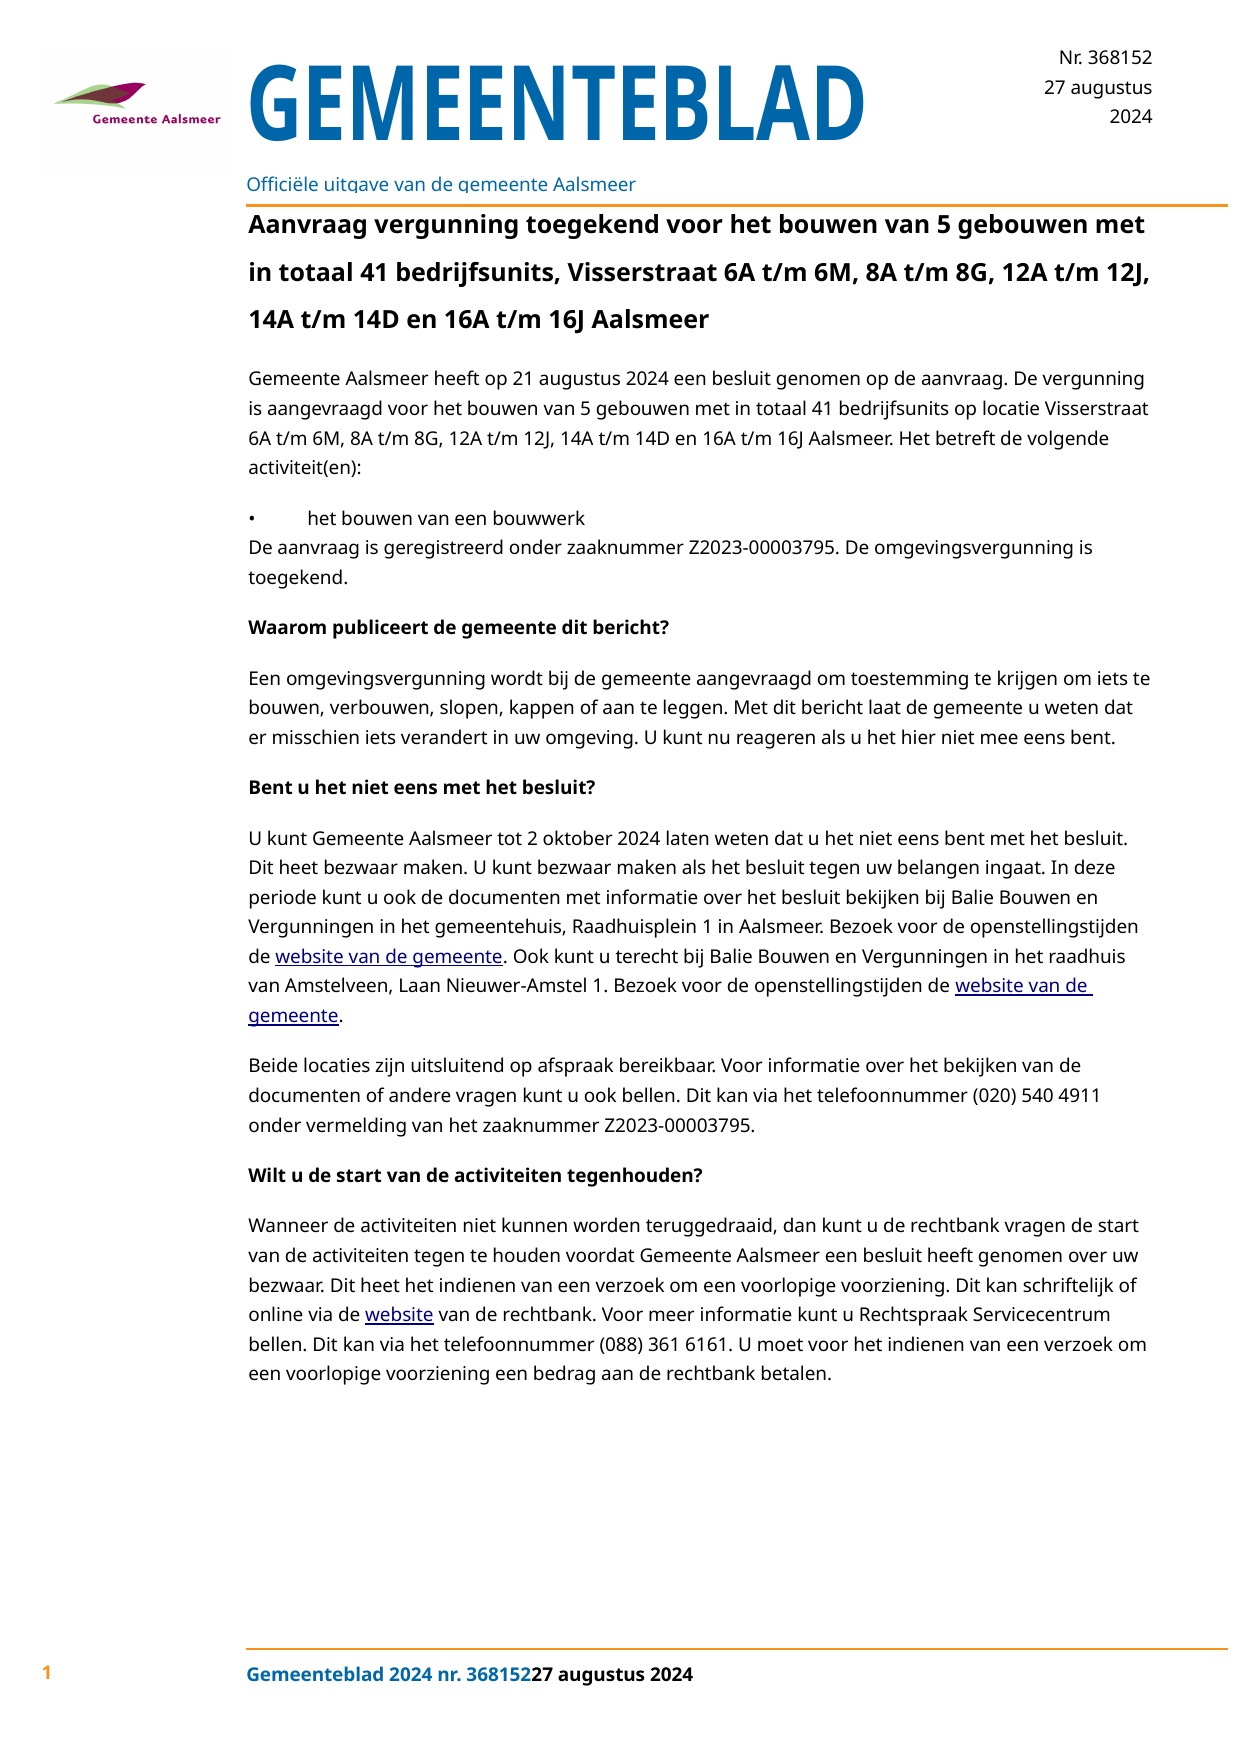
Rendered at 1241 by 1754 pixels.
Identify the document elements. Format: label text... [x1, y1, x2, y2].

text Waarom publiceert de gemeente dit bericht? [248, 614, 1152, 640]
text Wanneer de activiteiten niet kunnen worden teruggedraaid, dan kunt u de rechtbank vragen de start van de activiteiten tegen te houden voordat Gemeente Aalsmeer een besluit heeft genomen over uw bezwaar. Dit heet het indienen van een verzoek om een voorlopige voorziening. Dit kan schriftelijk of online via de website van de rechtbank. Voor meer informatie kunt u Rechtspraak Servicecentrum bellen. Dit kan via het telefoonnummer (088) 361 6161. U moet voor het indienen van een verzoek om een voorlopige voorziening een bedrag aan de rechtbank betalen. [248, 1213, 1152, 1386]
text U kunt Gemeente Aalsmeer tot 2 oktober 2024 laten weten dat u het niet eens bent met het besluit. Dit heet bezwaar maken. U kunt bezwaar maken als het besluit tegen uw belangen ingaat. In deze periode kunt u ook de documenten met informatie over het besluit bekijken bij Balie Bouwen en Vergunningen in het gemeentehuis, Raadhuisplein 1 in Aalsmeer. Bezoek voor de openstellingstijden de website van de gemeente. Ook kunt u terecht bij Balie Bouwen en Vergunningen in het raadhuis van Amstelveen, Laan Nieuwer-Amstel 1. Bezoek voor de openstellingstijden de website van de gemeente. [248, 825, 1152, 1028]
text Gemeente Aalsmeer heeft op 21 augustus 2024 een besluit genomen op de aanvraag. De vergunning is aangevraagd voor het bouwen van 5 gebouwen met in totaal 41 bedrijfsunits op locatie Visserstraat 6A t/m 6M, 8A t/m 8G, 12A t/m 12J, 14A t/m 14D en 16A t/m 16J Aalsmeer. Het betreft de volgende activiteit(en): [248, 366, 1152, 480]
text Bent u het niet eens met het besluit? [248, 774, 1152, 800]
text Beide locaties zijn uitsluitend op afspraak bereikbaar. Voor informatie over het bekijken van de documenten of andere vragen kunt u ook bellen. Dit kan via het telefoonnummer (020) 540 4911 onder vermelding van het zaaknummer Z2023-00003795. [248, 1053, 1152, 1137]
picture [41, 47, 231, 172]
list het bouwen van een bouwwerk [248, 505, 1152, 530]
text Aanvraag vergunning toegekend voor het bouwen van 5 gebouwen met in totaal 41 bedrijfsunits, Visserstraat 6A t/m 6M, 8A t/m 8G, 12A t/m 12J, 14A t/m 14D en 16A t/m 16J Aalsmeer [248, 207, 1152, 336]
text Wilt u de start van de activiteiten tegenhouden? [248, 1162, 1152, 1188]
text Een omgevingsvergunning wordt bij de gemeente aangevraagd om toestemming te krijgen om iets te bouwen, verbouwen, slopen, kappen of aan te leggen. Met dit bericht laat de gemeente u weten dat er misschien iets verandert in uw omgeving. U kunt nu reageren als u het hier niet mee eens bent. [248, 665, 1152, 749]
text De aanvraag is geregistreerd onder zaaknummer Z2023-00003795. De omgevingsvergunning is toegekend. [248, 534, 1152, 589]
